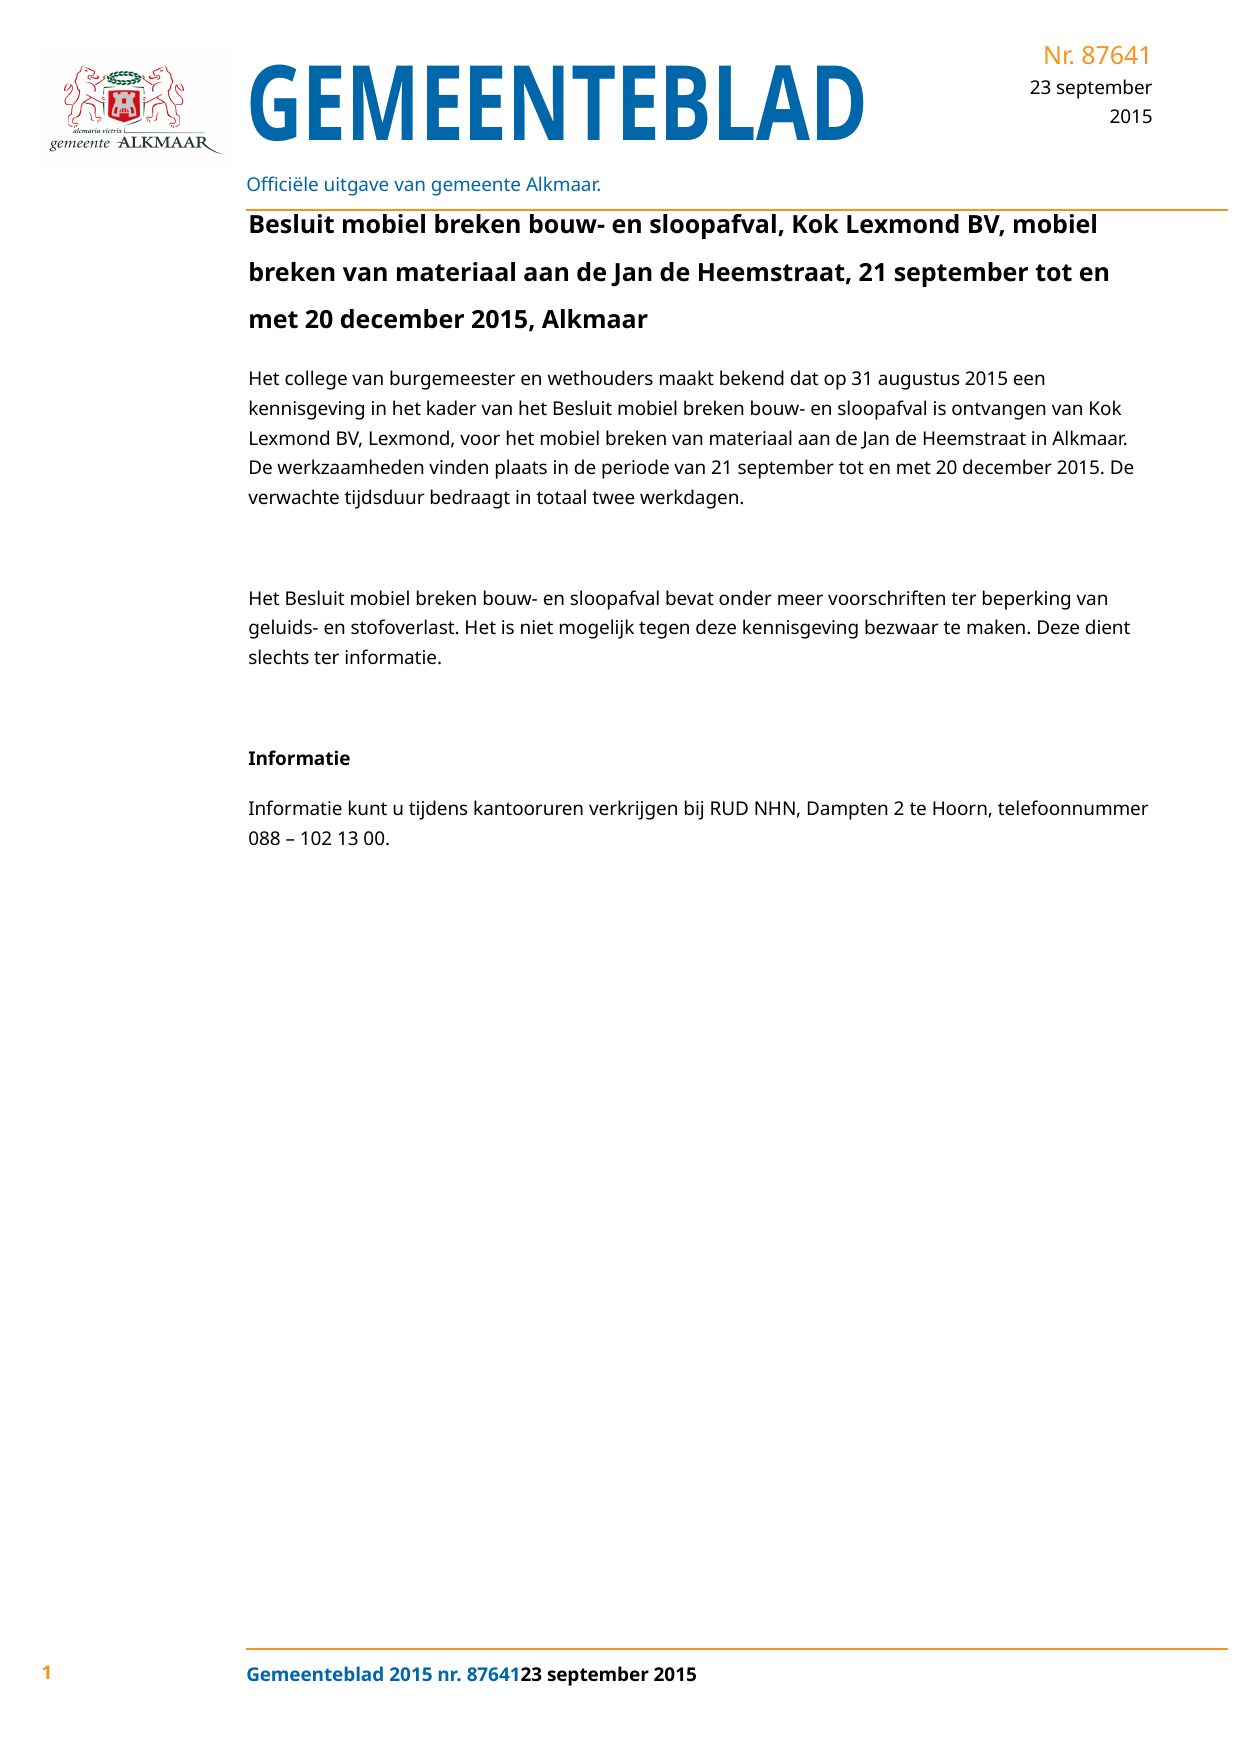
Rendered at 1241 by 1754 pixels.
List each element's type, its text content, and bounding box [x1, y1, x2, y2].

text Besluit mobiel breken bouw- en sloopafval, Kok Lexmond BV, mobiel breken van materiaal aan de Jan de Heemstraat, 21 september tot en met 20 december 2015, Alkmaar [248, 211, 1152, 336]
picture [41, 47, 231, 172]
text Informatie kunt u tijdens kantooruren verkrijgen bij RUD NHN, Dampten 2 te Hoorn, telefoonnummer 088 – 102 13 00. [248, 795, 1152, 850]
text Informatie [248, 745, 1152, 770]
text Het college van burgemeester en wethouders maakt bekend dat op 31 augustus 2015 een kennisgeving in het kader van het Besluit mobiel breken bouw- en sloopafval is ontvangen van Kok Lexmond BV, Lexmond, voor het mobiel breken van materiaal aan de Jan de Heemstraat in Alkmaar. De werkzaamheden vinden plaats in de periode van 21 september tot en met 20 december 2015. De verwachte tijdsduur bedraagt in totaal twee werkdagen. [248, 366, 1152, 509]
text Het Besluit mobiel breken bouw- en sloopafval bevat onder meer voorschriften ter beperking van geluids- en stofoverlast. Het is niet mogelijk tegen deze kennisgeving bezwaar te maken. Deze dient slechts ter informatie. [248, 585, 1152, 669]
